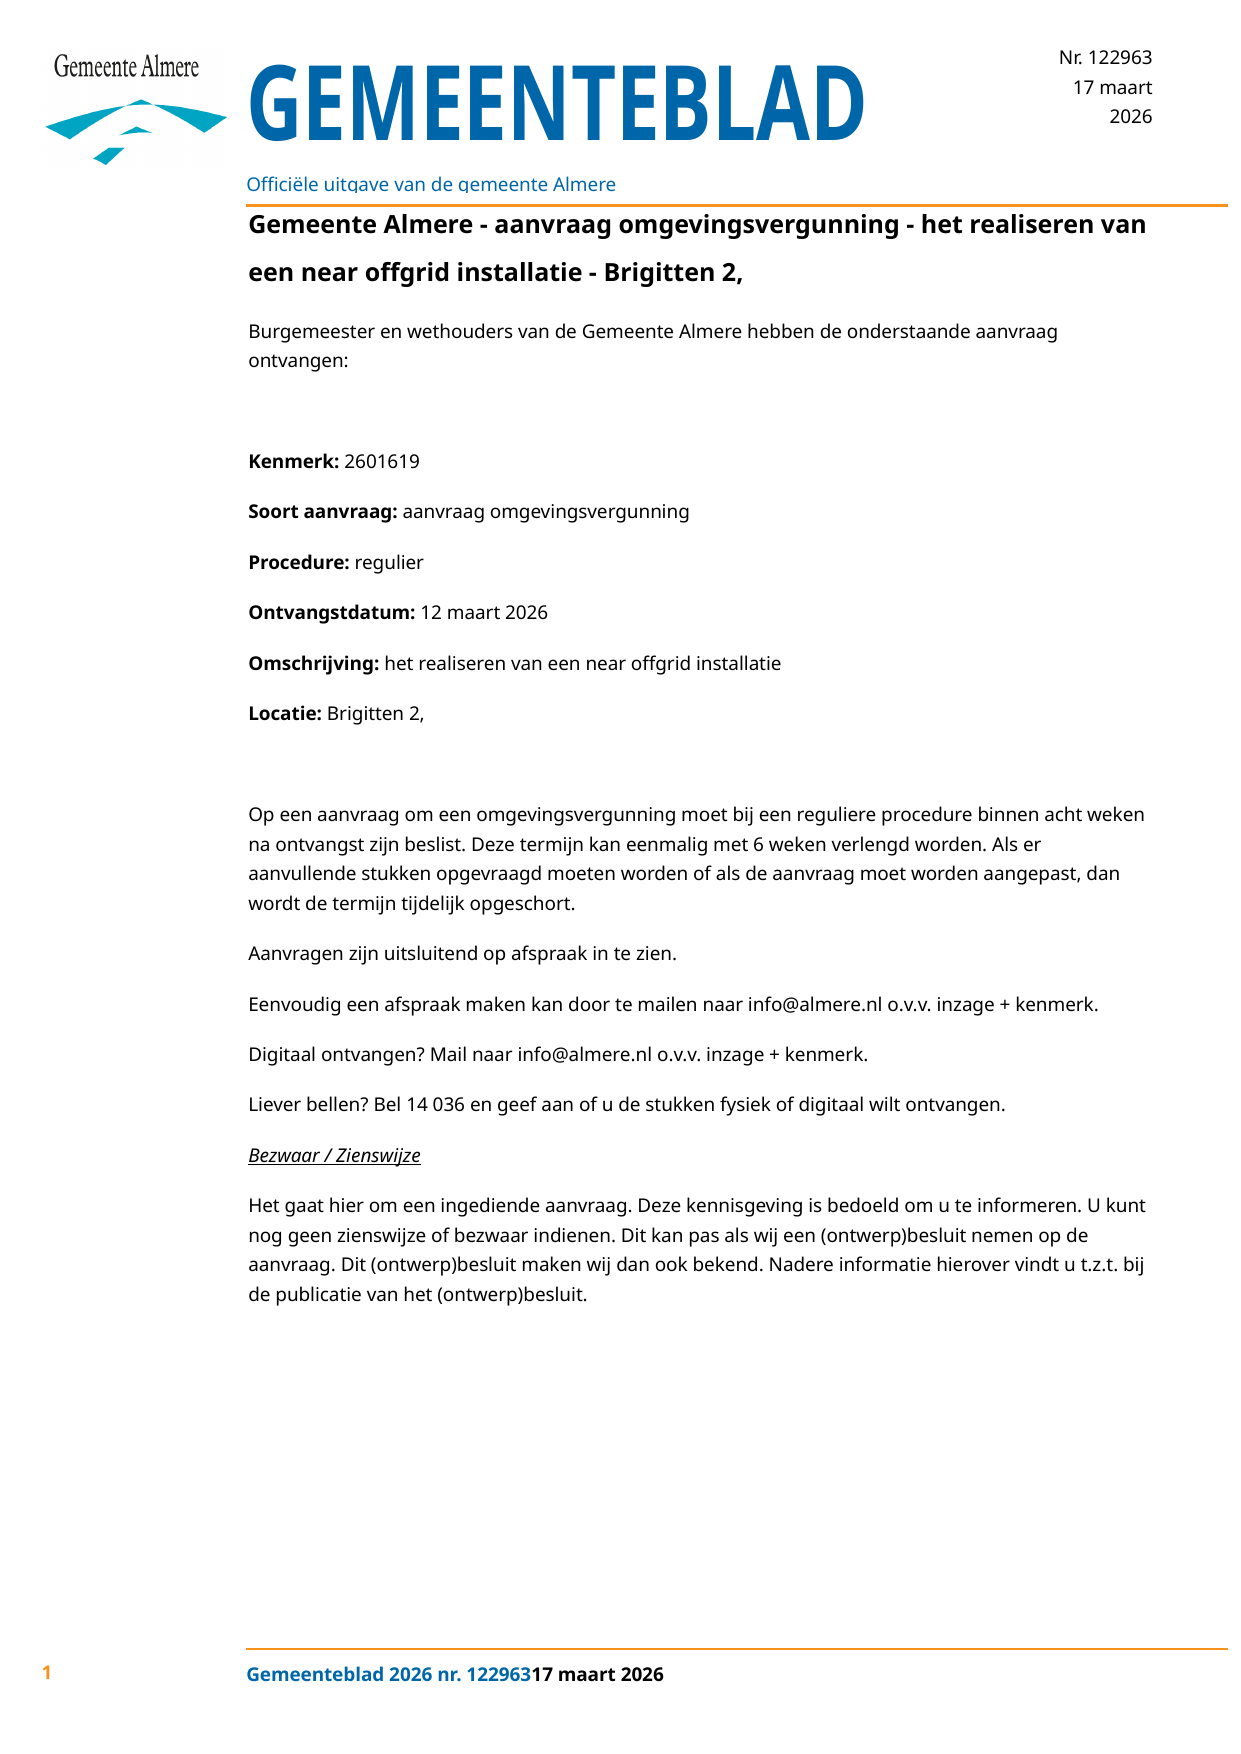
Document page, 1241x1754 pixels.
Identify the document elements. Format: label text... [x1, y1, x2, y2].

text Procedure: regulier [248, 549, 1152, 575]
text Eenvoudig een afspraak maken kan door te mailen naar info@almere.nl o.v.v. inzage + kenmerk. [248, 991, 1152, 1017]
text Ontvangstdatum: 12 maart 2026 [248, 599, 1152, 625]
text Kenmerk: 2601619 [248, 448, 1152, 474]
text Digitaal ontvangen? Mail naar info@almere.nl o.v.v. inzage + kenmerk. [248, 1041, 1152, 1067]
text Liever bellen? Bel 14 036 en geef aan of u de stukken fysiek of digitaal wilt ontvangen. [248, 1092, 1152, 1117]
text Soort aanvraag: aanvraag omgevingsvergunning [248, 499, 1152, 524]
text Op een aanvraag om een omgevingsvergunning moet bij een reguliere procedure binnen acht weken na ontvangst zijn beslist. Deze termijn kan eenmalig met 6 weken verlengd worden. Als er aanvullende stukken opgevraagd moeten worden of als de aanvraag moet worden aangepast, dan wordt de termijn tijdelijk opgeschort. [248, 801, 1152, 916]
text Het gaat hier om een ingediende aanvraag. Deze kennisgeving is bedoeld om u te informeren. U kunt nog geen zienswijze of bezwaar indienen. Dit kan pas als wij een (ontwerp)besluit nemen op de aanvraag. Dit (ontwerp)besluit maken wij dan ook bekend. Nadere informatie hierover vindt u t.z.t. bij de publicatie van het (ontwerp)besluit. [248, 1192, 1152, 1307]
text Locatie: Brigitten 2, [248, 700, 1152, 726]
text Bezwaar / Zienswijze [248, 1142, 1152, 1168]
text Burgemeester en wethouders van de Gemeente Almere hebben de onderstaande aanvraag ontvangen: [248, 318, 1152, 373]
text Gemeente Almere - aanvraag omgevingsvergunning - het realiseren van een near offgrid installatie - Brigitten 2, [248, 207, 1152, 288]
text Aanvragen zijn uitsluitend op afspraak in te zien. [248, 940, 1152, 966]
picture [41, 47, 231, 172]
text Omschrijving: het realiseren van een near offgrid installatie [248, 650, 1152, 676]
